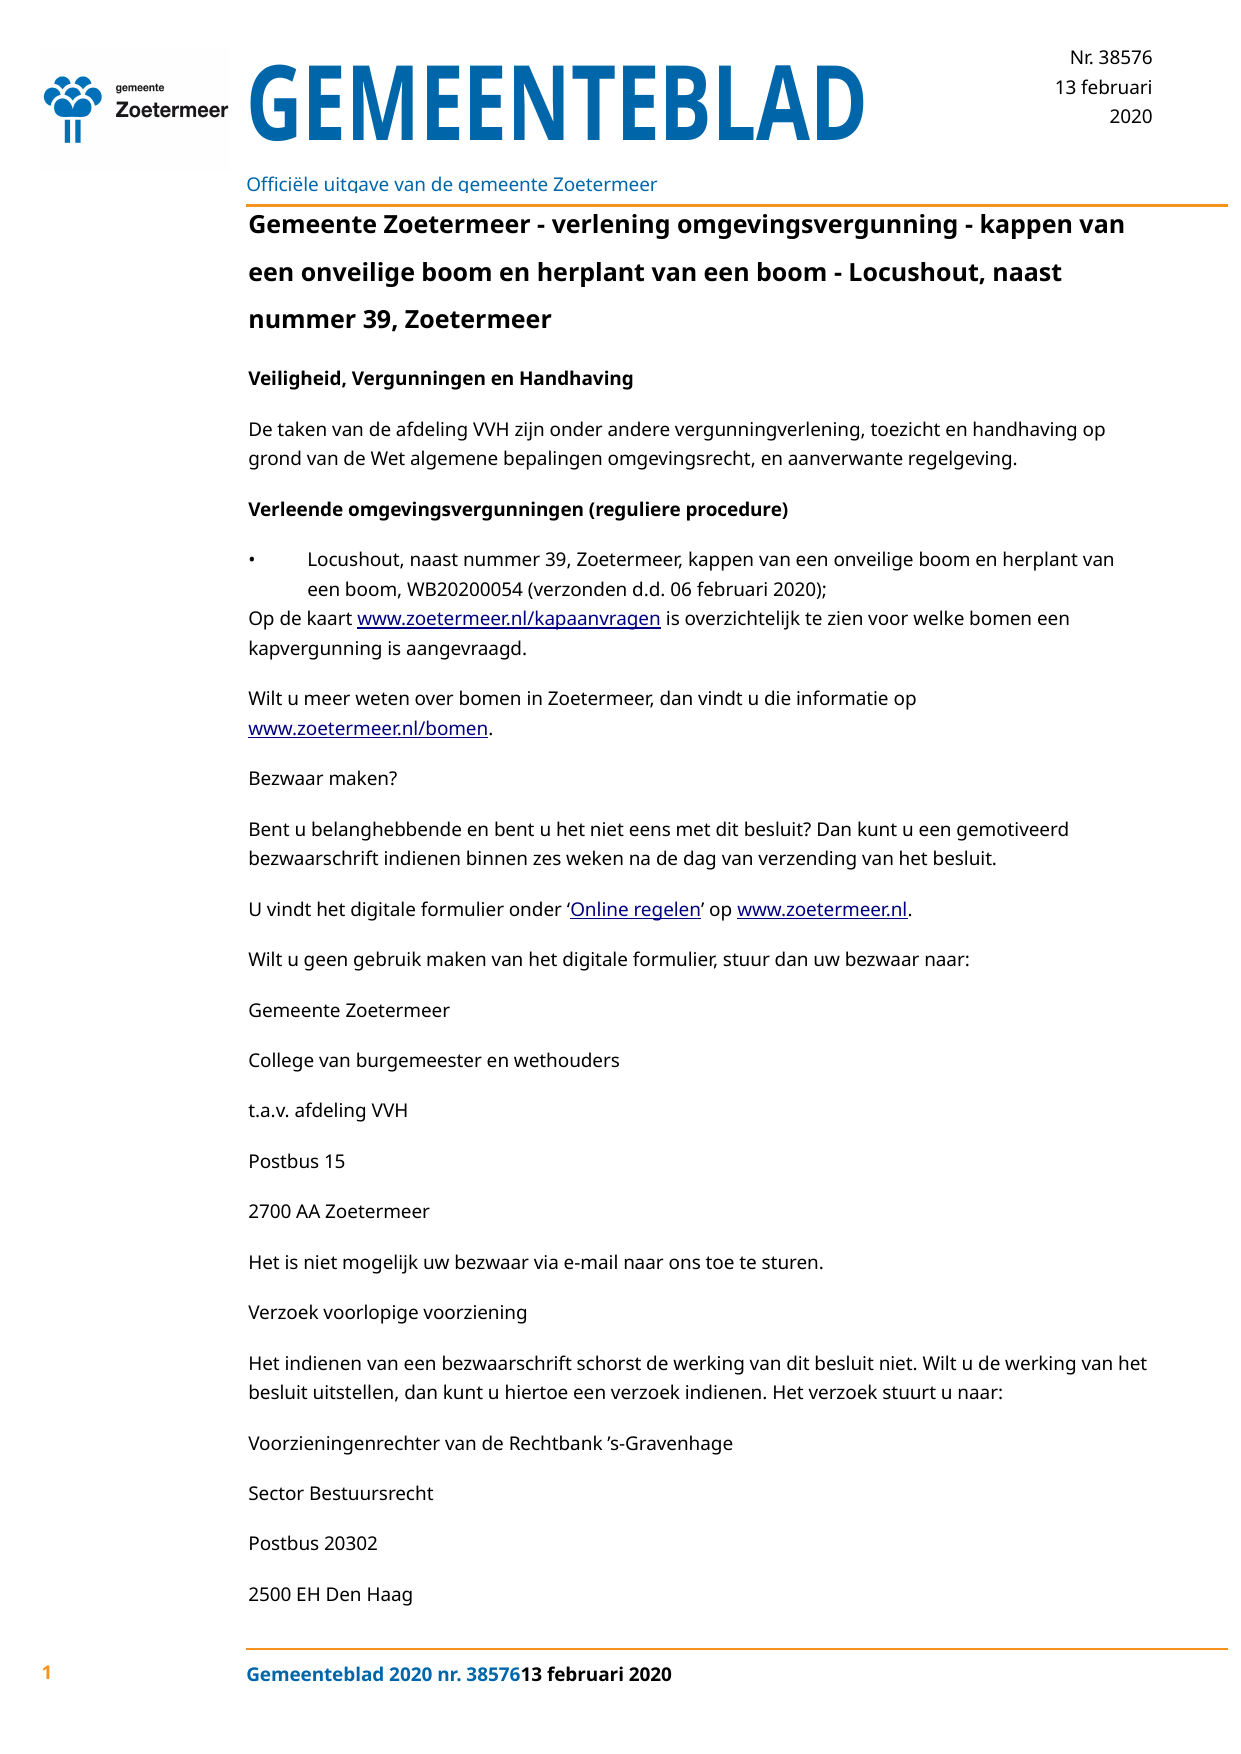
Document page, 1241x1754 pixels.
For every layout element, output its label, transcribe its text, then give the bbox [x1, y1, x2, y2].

text Op de kaart www.zoetermeer.nl/kapaanvragen is overzichtelijk te zien voor welke bomen een kapvergunning is aangevraagd. [248, 606, 1152, 661]
text Gemeente Zoetermeer - verlening omgevingsvergunning - kappen van een onveilige boom en herplant van een boom - Locushout, naast nummer 39, Zoetermeer [248, 207, 1152, 336]
text Het indienen van een bezwaarschrift schorst de werking van dit besluit niet. Wilt u de werking van het besluit uitstellen, dan kunt u hiertoe een verzoek indienen. Het verzoek stuurt u naar: [248, 1350, 1152, 1405]
text Verzoek voorlopige voorziening [248, 1299, 1152, 1325]
text Postbus 15 [248, 1148, 1152, 1174]
picture [41, 47, 231, 172]
text U vindt het digitale formulier onder ‘Online regelen’ op www.zoetermeer.nl. [248, 896, 1152, 922]
list Locushout, naast nummer 39, Zoetermeer, kappen van een onveilige boom en herplant van een boom, WB20200054 (verzonden d.d. 06 februari 2020); [248, 546, 1152, 602]
text Veiligheid, Vergunningen en Handhaving [248, 366, 1152, 391]
text Het is niet mogelijk uw bezwaar via e-mail naar ons toe te sturen. [248, 1249, 1152, 1274]
text Bezwaar maken? [248, 766, 1152, 791]
text Verleende omgevingsvergunningen (reguliere procedure) [248, 496, 1152, 522]
text t.a.v. afdeling VVH [248, 1098, 1152, 1123]
text 2700 AA Zoetermeer [248, 1198, 1152, 1224]
text College van burgemeester en wethouders [248, 1047, 1152, 1073]
text 2500 EH Den Haag [248, 1581, 1152, 1607]
text Gemeente Zoetermeer [248, 997, 1152, 1022]
text Wilt u meer weten over bomen in Zoetermeer, dan vindt u die informatie op www.zoetermeer.nl/bomen. [248, 686, 1152, 741]
text Postbus 20302 [248, 1531, 1152, 1556]
text De taken van de afdeling VVH zijn onder andere vergunningverlening, toezicht en handhaving op grond van de Wet algemene bepalingen omgevingsrecht, en aanverwante regelgeving. [248, 416, 1152, 471]
text Bent u belanghebbende en bent u het niet eens met dit besluit? Dan kunt u een gemotiveerd bezwaarschrift indienen binnen zes weken na de dag van verzending van het besluit. [248, 816, 1152, 871]
text Wilt u geen gebruik maken van het digitale formulier, stuur dan uw bezwaar naar: [248, 946, 1152, 972]
text Sector Bestuursrecht [248, 1480, 1152, 1506]
text Voorzieningenrechter van de Rechtbank ’s-Gravenhage [248, 1430, 1152, 1455]
